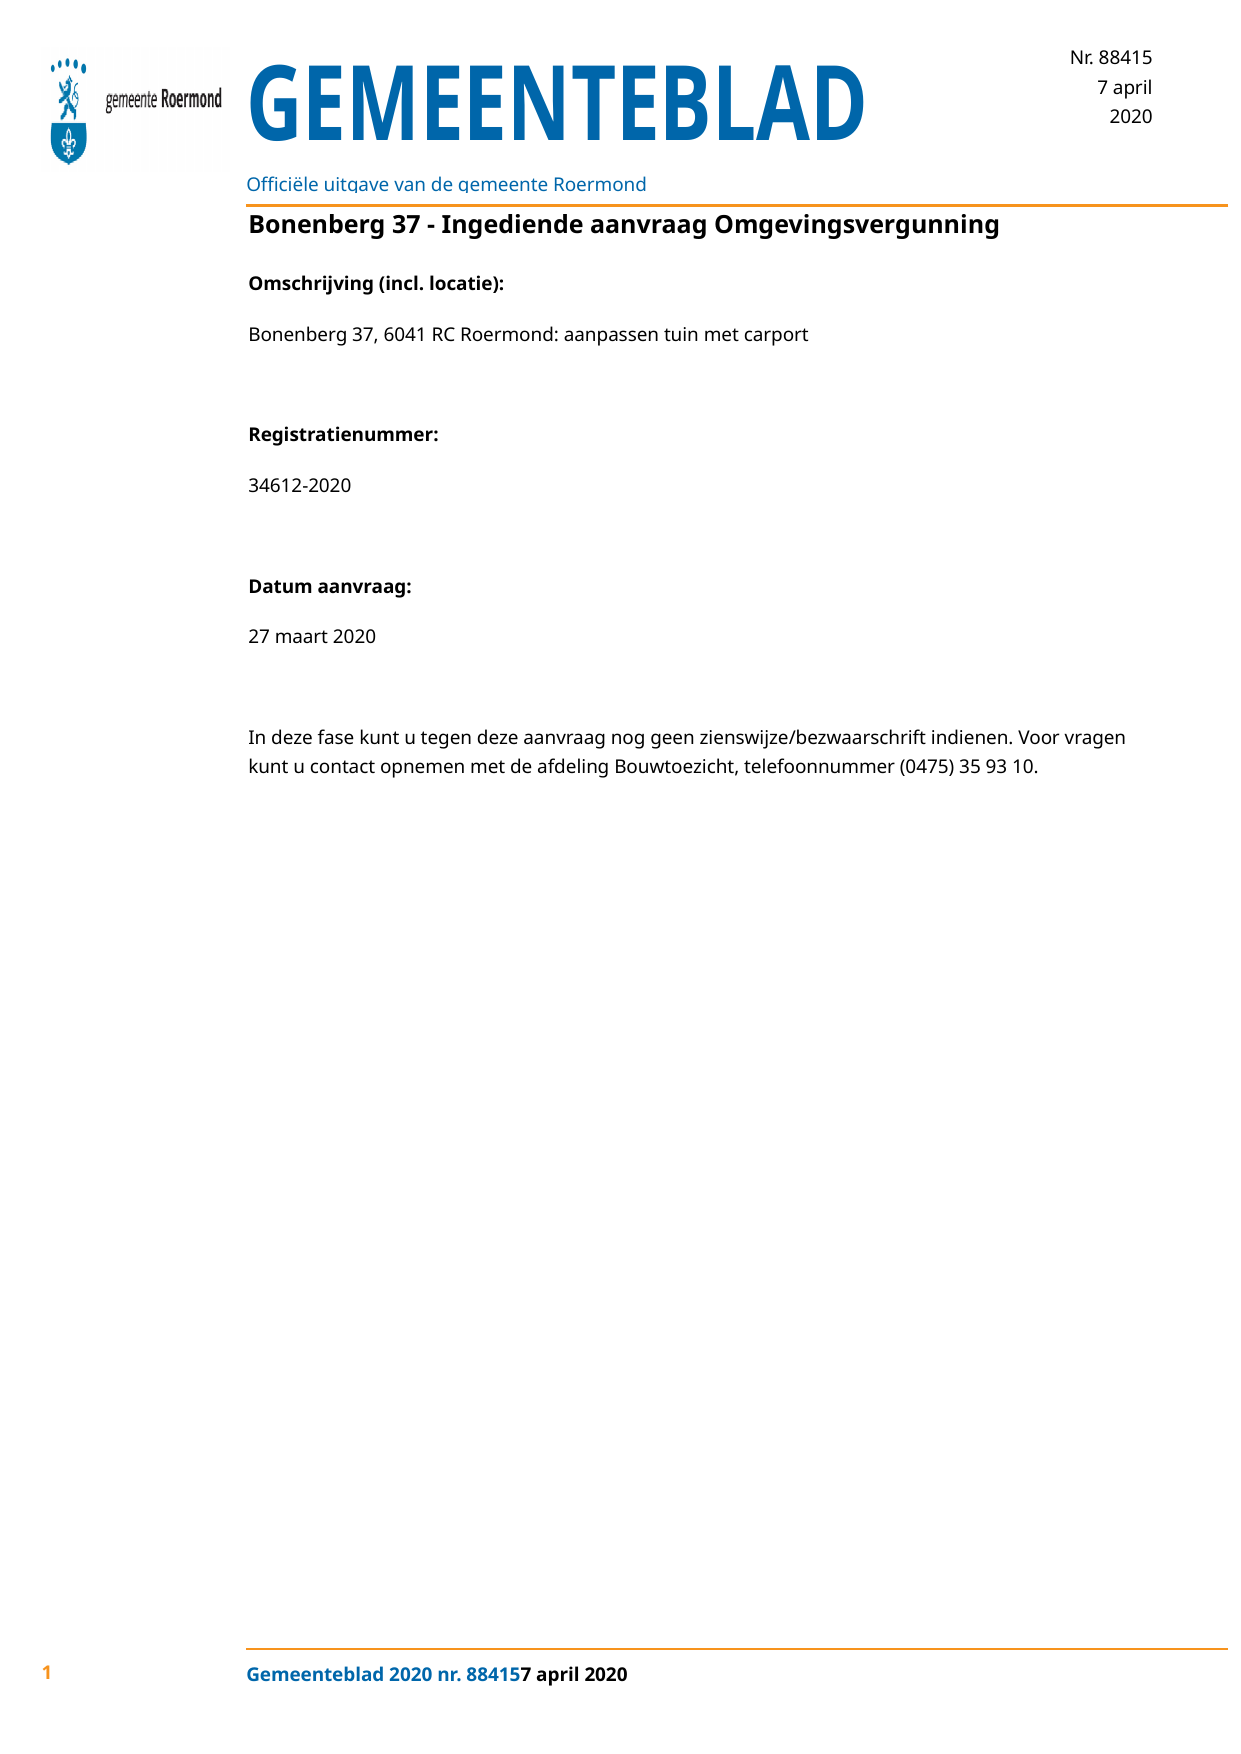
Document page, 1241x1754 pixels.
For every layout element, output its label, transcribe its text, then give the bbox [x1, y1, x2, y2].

text Omschrijving (incl. locatie): [248, 270, 1152, 296]
text Registratienummer: [248, 422, 1152, 447]
text Bonenberg 37, 6041 RC Roermond: aanpassen tuin met carport [248, 321, 1152, 346]
text 34612-2020 [248, 472, 1152, 498]
text Bonenberg 37 - Ingediende aanvraag Omgevingsvergunning [248, 207, 1152, 241]
picture [41, 47, 231, 172]
text Datum aanvraag: [248, 573, 1152, 598]
text 27 maart 2020 [248, 623, 1152, 649]
text In deze fase kunt u tegen deze aanvraag nog geen zienswijze/bezwaarschrift indienen. Voor vragen kunt u contact opnemen met de afdeling Bouwtoezicht, telefoonnummer (0475) 35 93 10. [248, 724, 1152, 779]
